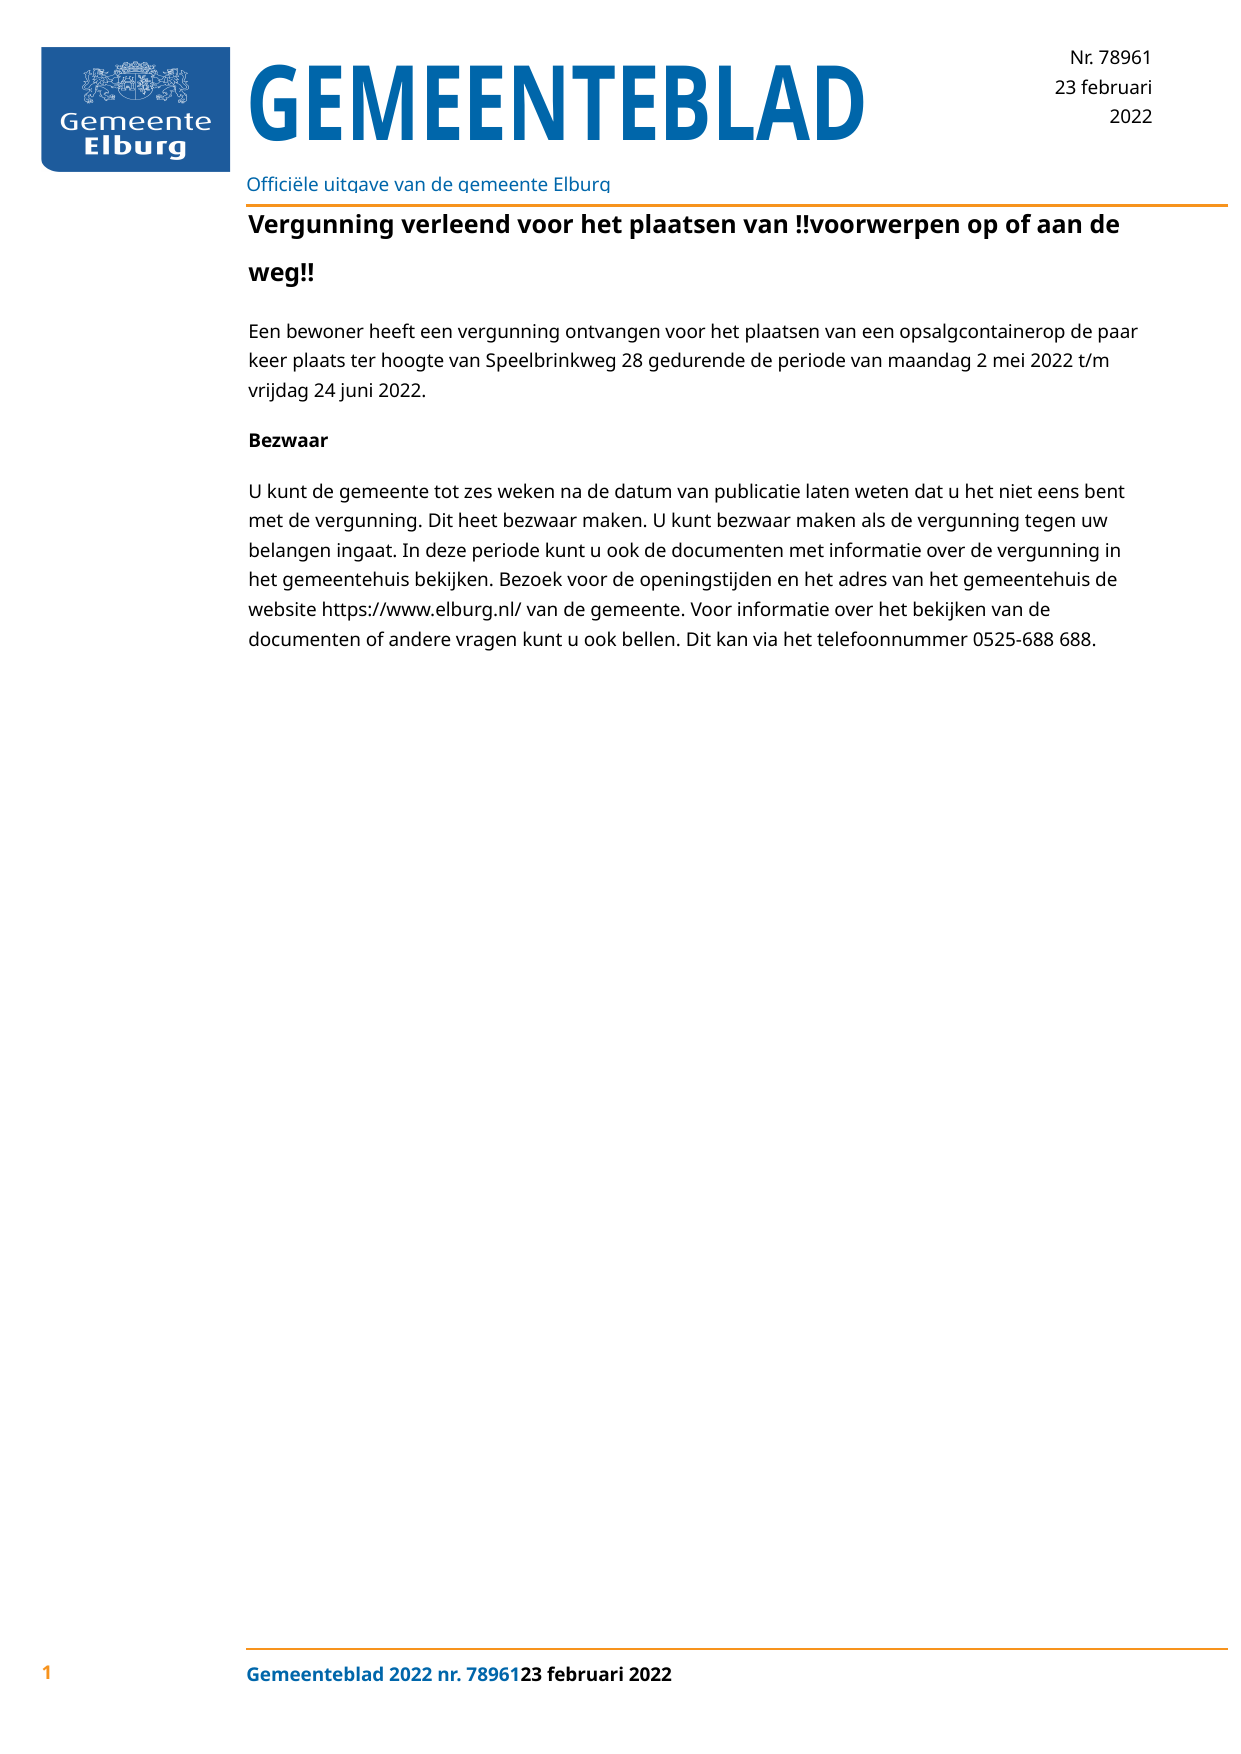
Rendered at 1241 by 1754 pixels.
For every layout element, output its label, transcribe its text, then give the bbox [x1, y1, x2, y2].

picture [41, 47, 231, 172]
text Een bewoner heeft een vergunning ontvangen voor het plaatsen van een opsalgcontainerop de paar keer plaats ter hoogte van Speelbrinkweg 28 gedurende de periode van maandag 2 mei 2022 t/m vrijdag 24 juni 2022. [248, 318, 1152, 403]
text U kunt de gemeente tot zes weken na de datum van publicatie laten weten dat u het niet eens bent met de vergunning. Dit heet bezwaar maken. U kunt bezwaar maken als de vergunning tegen uw belangen ingaat. In deze periode kunt u ook de documenten met informatie over de vergunning in het gemeentehuis bekijken. Bezoek voor de openingstijden en het adres van het gemeentehuis de website https://www.elburg.nl/ van de gemeente. Voor informatie over het bekijken van de documenten of andere vragen kunt u ook bellen. Dit kan via het telefoonnummer 0525-688 688. [248, 478, 1152, 652]
text Bezwaar [248, 427, 1152, 453]
text Vergunning verleend voor het plaatsen van !!voorwerpen op of aan de weg!! [248, 207, 1152, 288]
